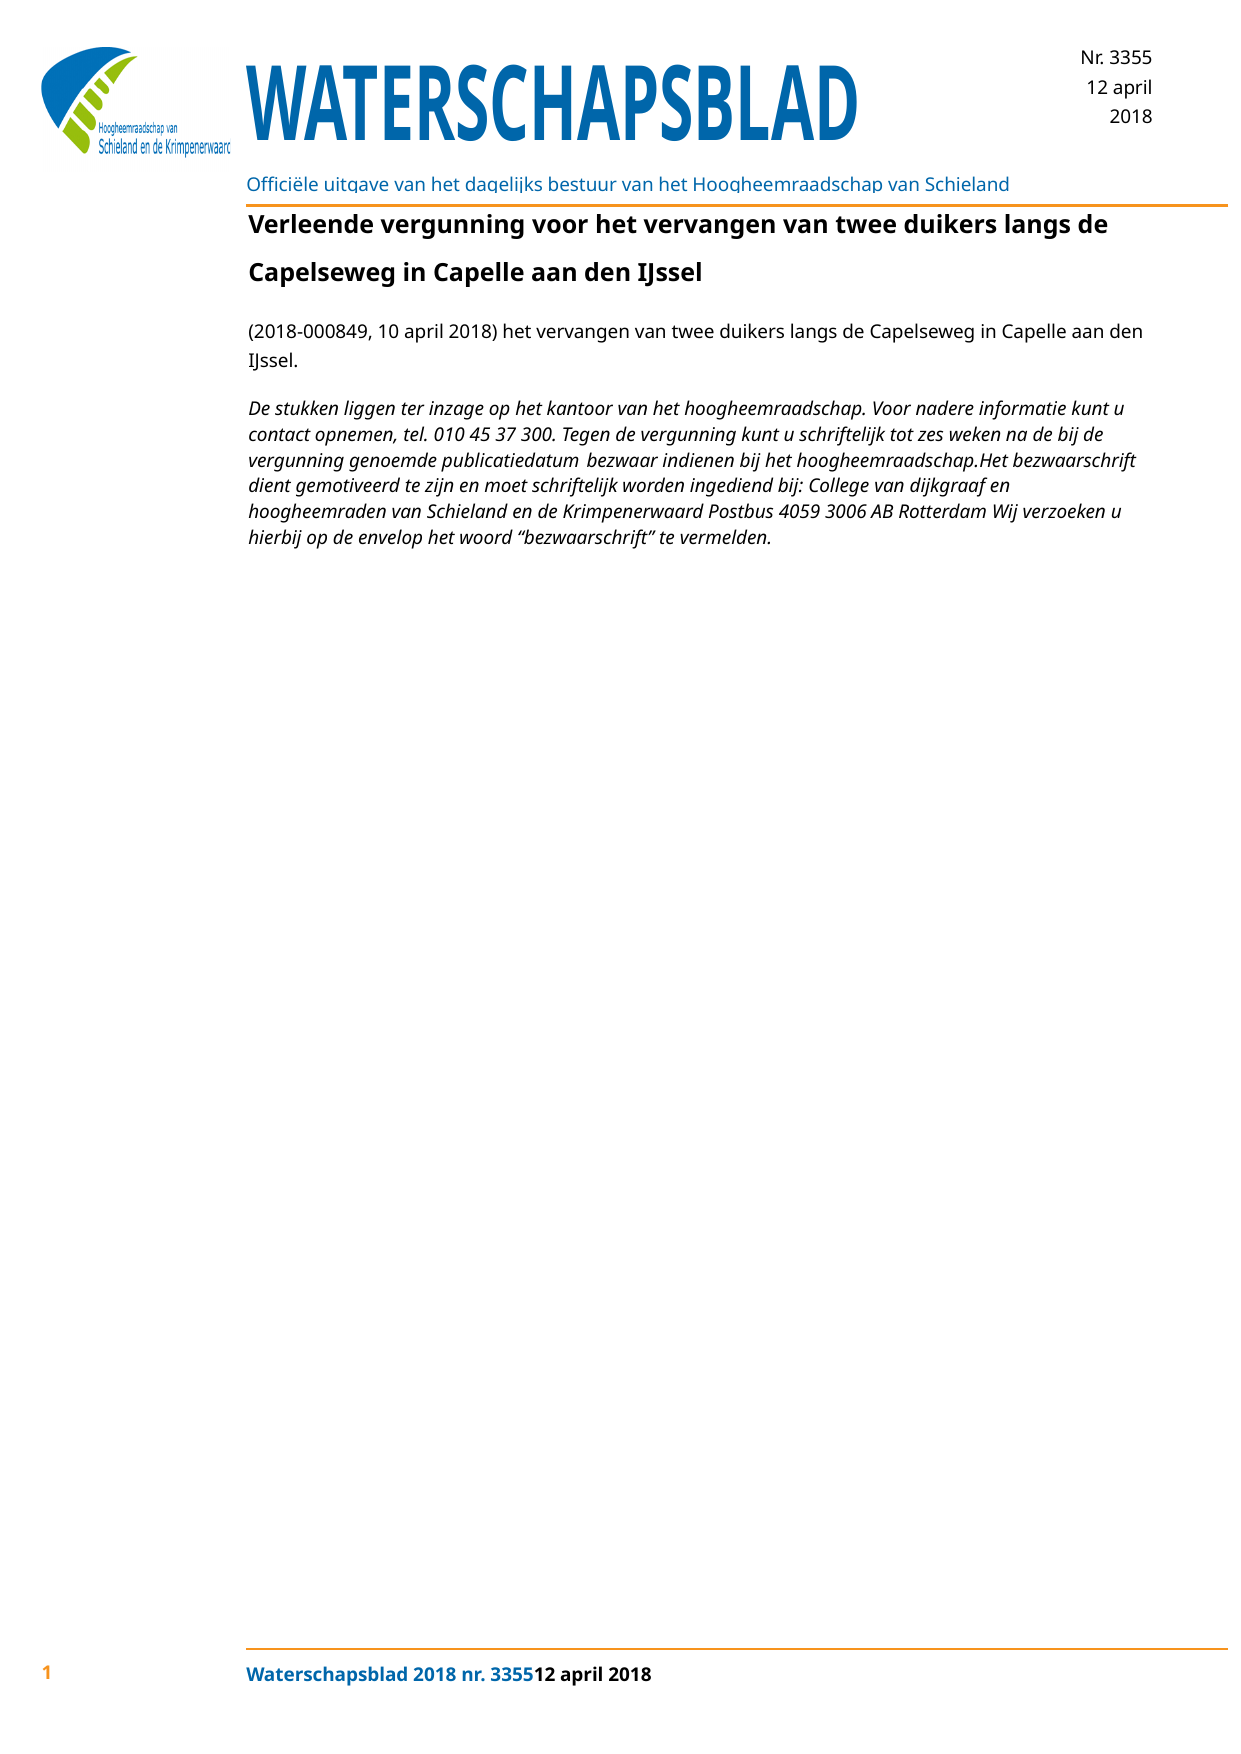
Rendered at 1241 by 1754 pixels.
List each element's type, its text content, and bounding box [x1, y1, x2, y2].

text Verleende vergunning voor het vervangen van twee duikers langs de Capelseweg in Capelle aan den IJssel [248, 207, 1152, 288]
text De stukken liggen ter inzage op het kantoor van het hoogheemraadschap. Voor nadere informatie kunt u contact opnemen, tel. 010 45 37 300. Tegen de vergunning kunt u schriftelijk tot zes weken na de bij de vergunning genoemde publicatiedatum bezwaar indienen bij het hoogheemraadschap.Het bezwaarschrift dient gemotiveerd te zijn en moet schriftelijk worden ingediend bij: College van dijkgraaf en hoogheemraden van Schieland en de Krimpenerwaard Postbus 4059 3006 AB Rotterdam Wij verzoeken u hierbij op de envelop het woord “bezwaarschrift” te vermelden. [248, 395, 1152, 550]
picture [41, 47, 231, 172]
text (2018-000849, 10 april 2018) het vervangen van twee duikers langs de Capelseweg in Capelle aan den IJssel. [248, 318, 1152, 373]
